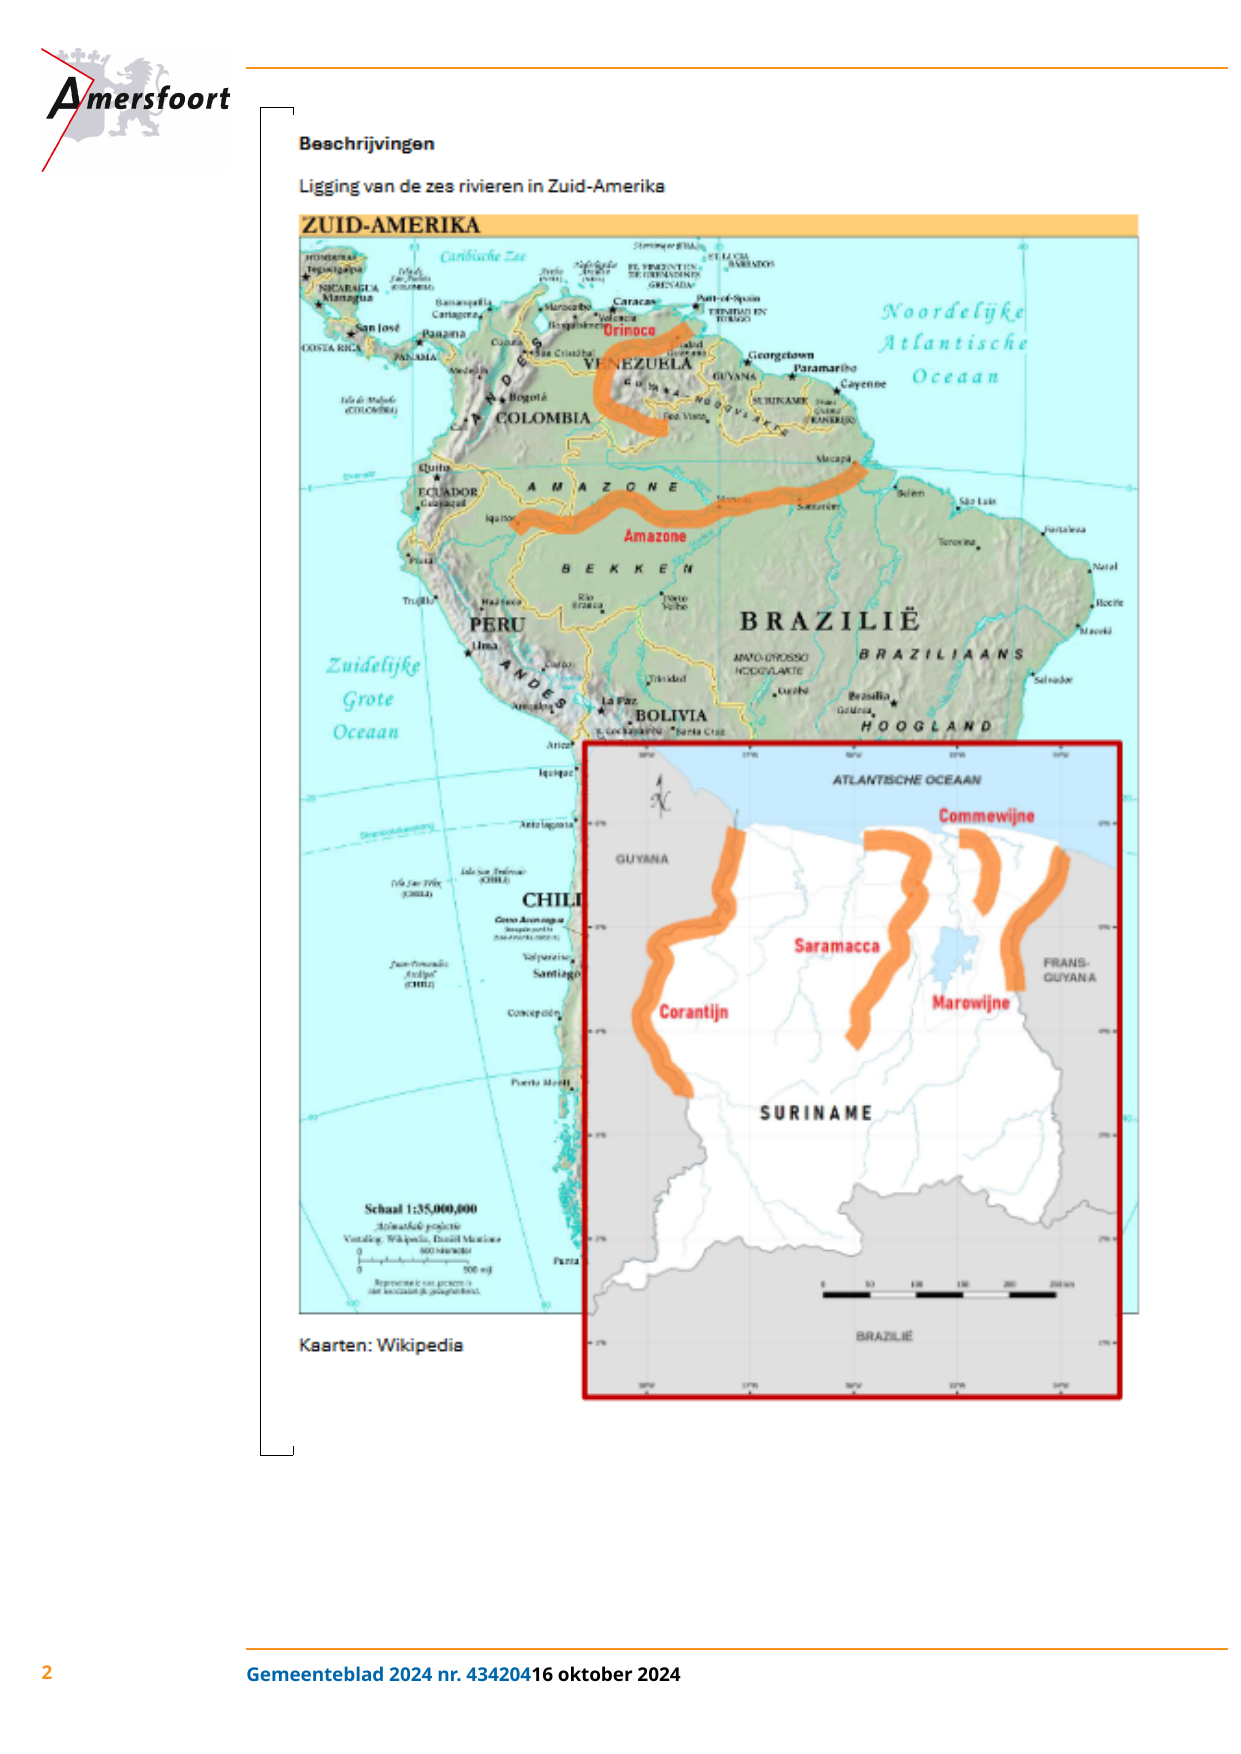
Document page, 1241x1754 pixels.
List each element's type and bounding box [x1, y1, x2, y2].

picture [268, 115, 1173, 1446]
picture [41, 47, 231, 172]
